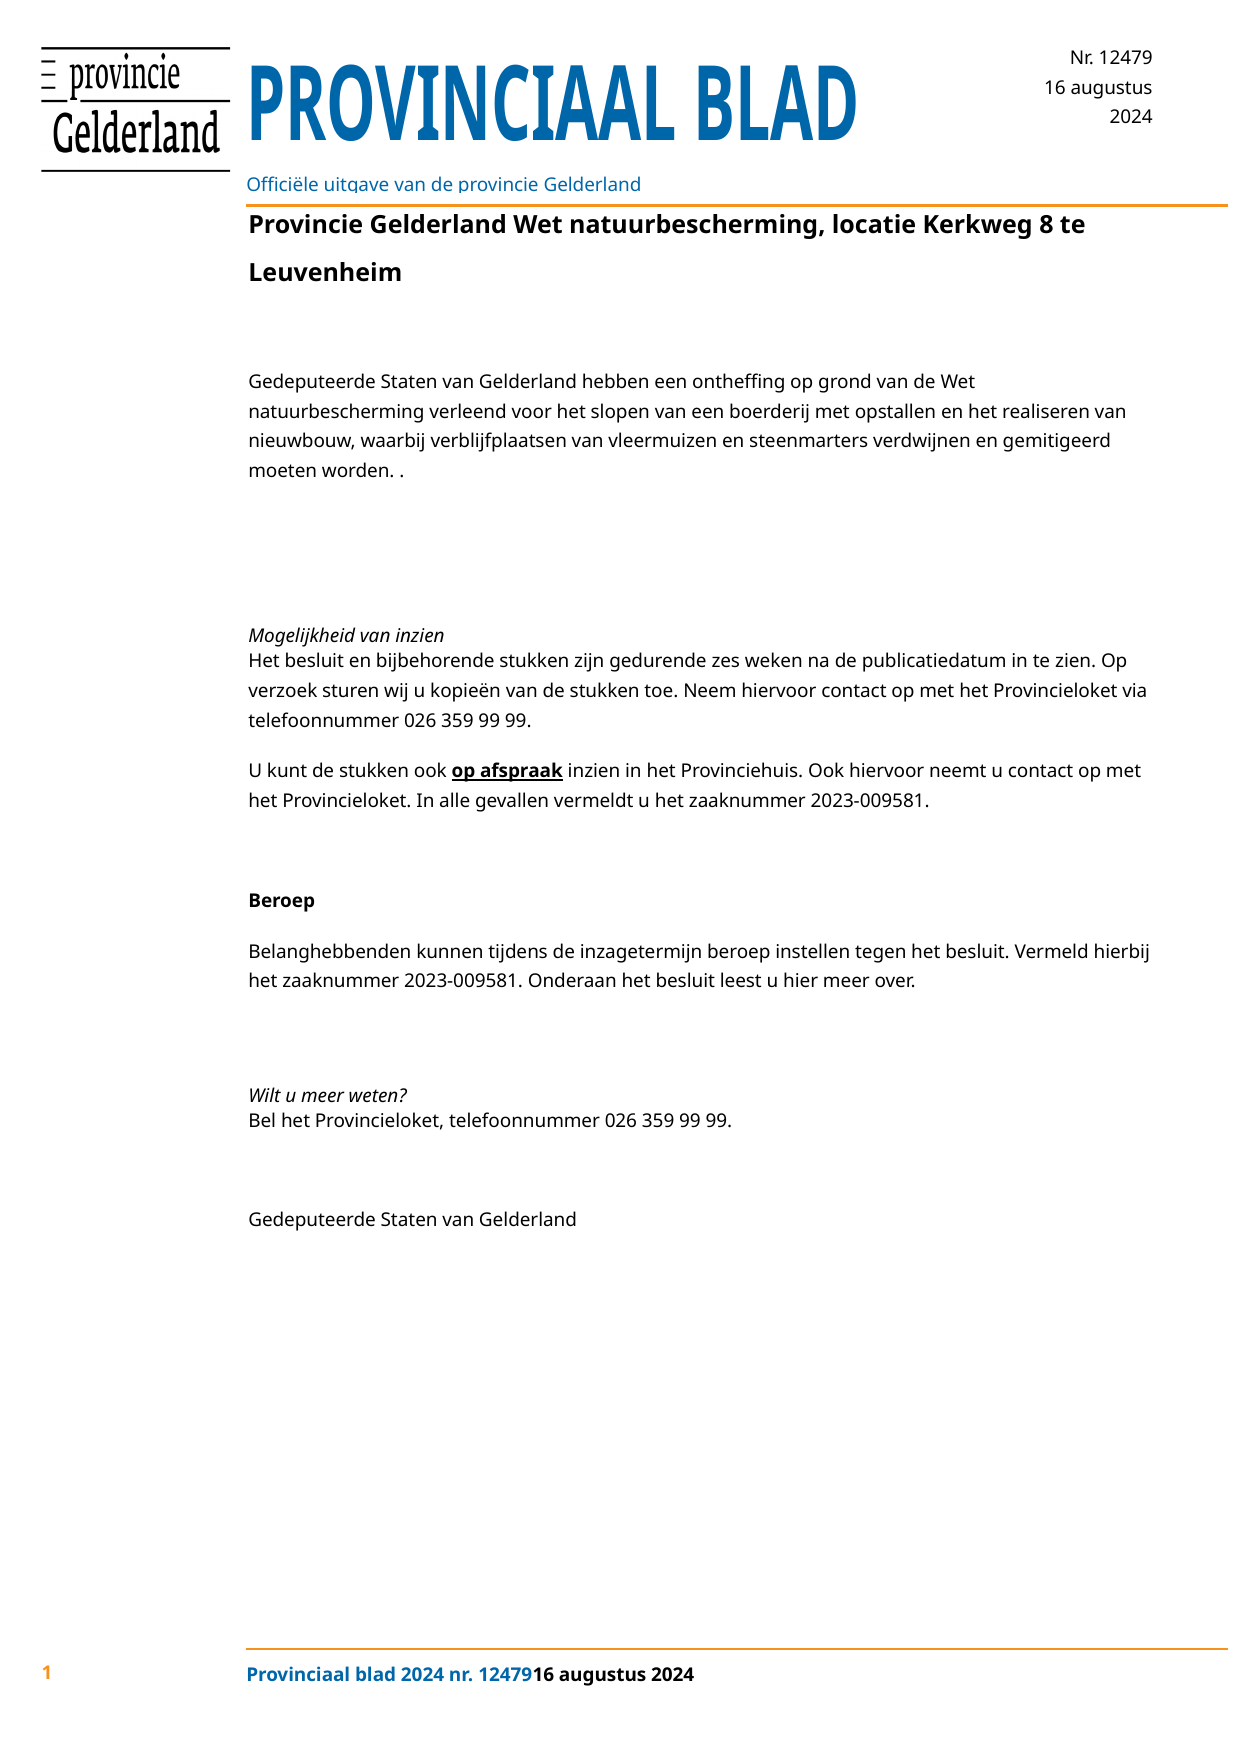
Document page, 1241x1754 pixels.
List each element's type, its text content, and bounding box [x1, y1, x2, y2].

text U kunt de stukken ook op afspraak inzien in het Provinciehuis. Ook hiervoor neemt u contact op met het Provincieloket. In alle gevallen vermeldt u het zaaknummer 2023-009581. [248, 757, 1152, 812]
text Bel het Provincieloket, telefoonnummer 026 359 99 99. [248, 1108, 1152, 1133]
text Beroep [248, 888, 1152, 913]
text Gedeputeerde Staten van Gelderland [248, 1206, 1152, 1232]
text Het besluit en bijbehorende stukken zijn gedurende zes weken na de publicatiedatum in te zien. Op verzoek sturen wij u kopieën van de stukken toe. Neem hiervoor contact op met het Provincieloket via telefoonnummer 026 359 99 99. [248, 648, 1152, 732]
text Mogelijkheid van inzien [248, 622, 1152, 648]
text Provincie Gelderland Wet natuurbescherming, locatie Kerkweg 8 te Leuvenheim [248, 207, 1152, 288]
text Belanghebbenden kunnen tijdens de inzagetermijn beroep instellen tegen het besluit. Vermeld hierbij het zaaknummer 2023-009581. Onderaan het besluit leest u hier meer over. [248, 938, 1152, 993]
picture [41, 47, 231, 172]
text Gedeputeerde Staten van Gelderland hebben een ontheffing op grond van de Wet natuurbescherming verleend voor het slopen van een boerderij met opstallen en het realiseren van nieuwbouw, waarbij verblijfplaatsen van vleermuizen en steenmarters verdwijnen en gemitigeerd moeten worden. . [248, 368, 1152, 483]
text Wilt u meer weten? [248, 1082, 1152, 1108]
